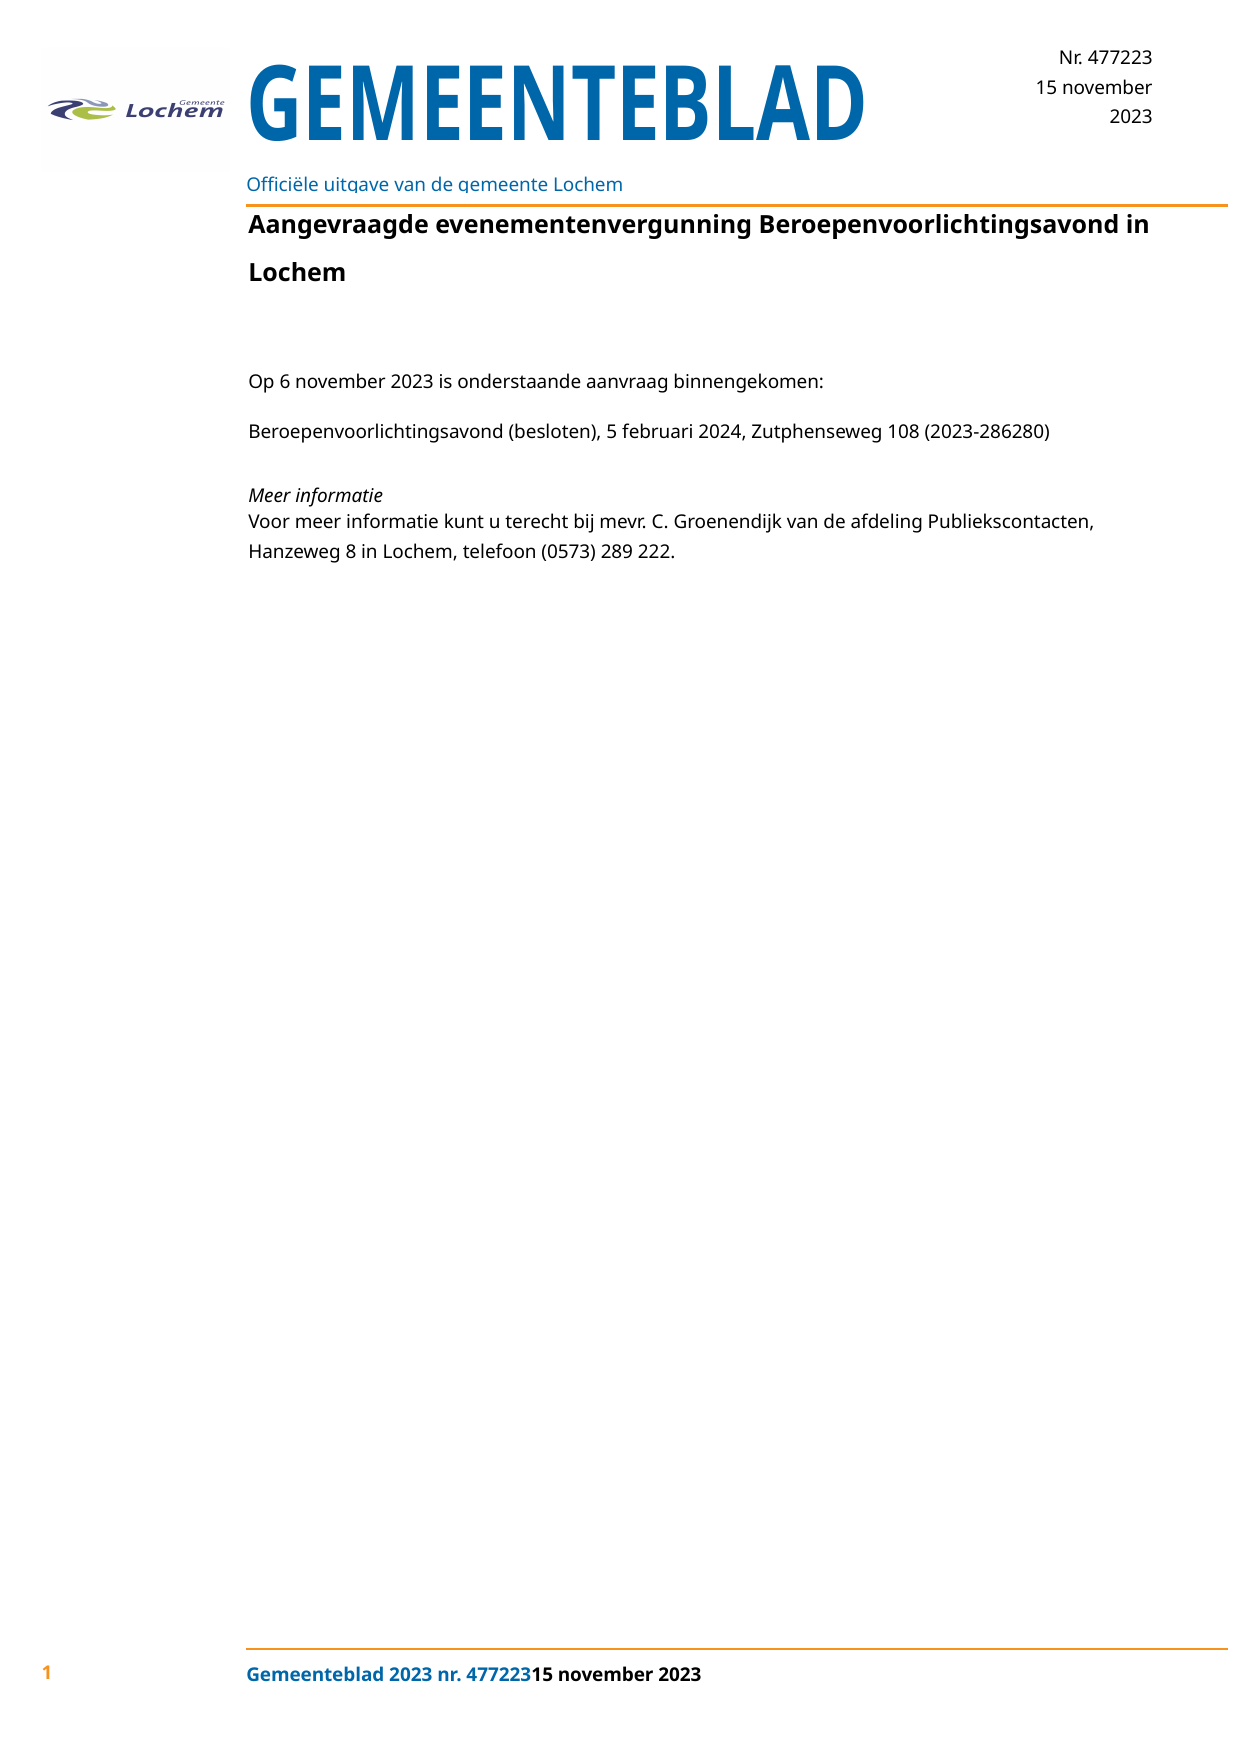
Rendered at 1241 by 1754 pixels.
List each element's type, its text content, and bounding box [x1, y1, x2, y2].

text Op 6 november 2023 is onderstaande aanvraag binnengekomen: [248, 368, 1152, 394]
picture [41, 47, 231, 172]
text Meer informatie [248, 483, 1152, 508]
text Aangevraagde evenementenvergunning Beroepenvoorlichtingsavond in Lochem [248, 207, 1152, 288]
text Voor meer informatie kunt u terecht bij mevr. C. Groenendijk van de afdeling Publiekscontacten, Hanzeweg 8 in Lochem, telefoon (0573) 289 222. [248, 508, 1152, 564]
text Beroepenvoorlichtingsavond (besloten), 5 februari 2024, Zutphenseweg 108 (2023-286280) [248, 419, 1152, 444]
